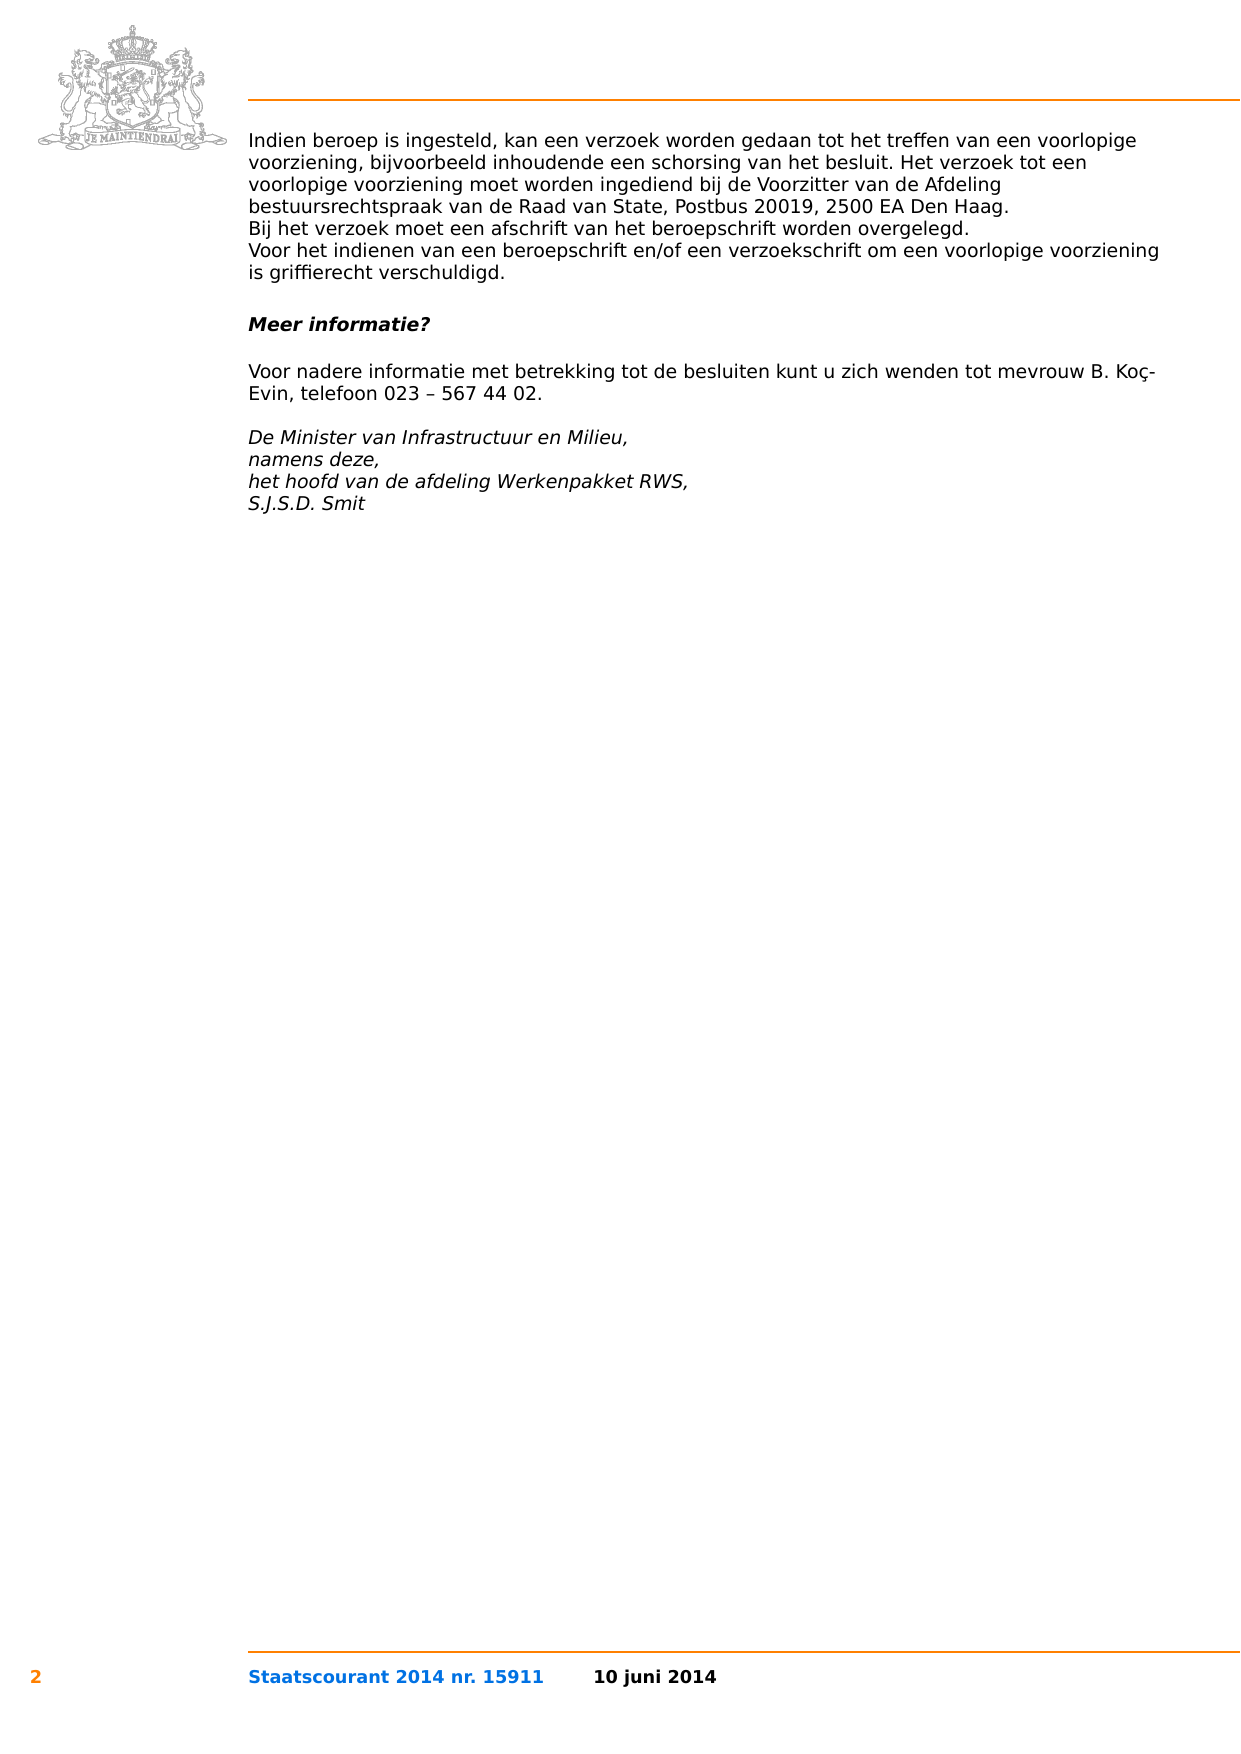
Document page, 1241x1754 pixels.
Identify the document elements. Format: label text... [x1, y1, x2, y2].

text Voor het indienen van een beroepschrift en/of een verzoekschrift om een voorlopige voorziening is griffierecht verschuldigd. [248, 240, 1163, 284]
text Bij het verzoek moet een afschrift van het beroepschrift worden overgelegd. [248, 218, 1163, 240]
subtitle Meer informatie? [248, 314, 1163, 336]
text Indien beroep is ingesteld, kan een verzoek worden gedaan tot het treffen van een voorlopige voorziening, bijvoorbeeld inhoudende een schorsing van het besluit. Het verzoek tot een voorlopige voorziening moet worden ingediend bij de Voorzitter van de Afdeling bestuursrechtspraak van de Raad van State, Postbus 20019, 2500 EA Den Haag. [248, 130, 1163, 218]
text Voor nadere informatie met betrekking tot de besluiten kunt u zich wenden tot mevrouw B. Koç-Evin, telefoon 023 – 567 44 02. [248, 361, 1163, 405]
text De Minister van Infrastructuur en Milieu, namens deze, het hoofd van de afdeling Werkenpakket RWS, S.J.S.D. Smit [248, 427, 1163, 514]
picture [38, 25, 227, 150]
